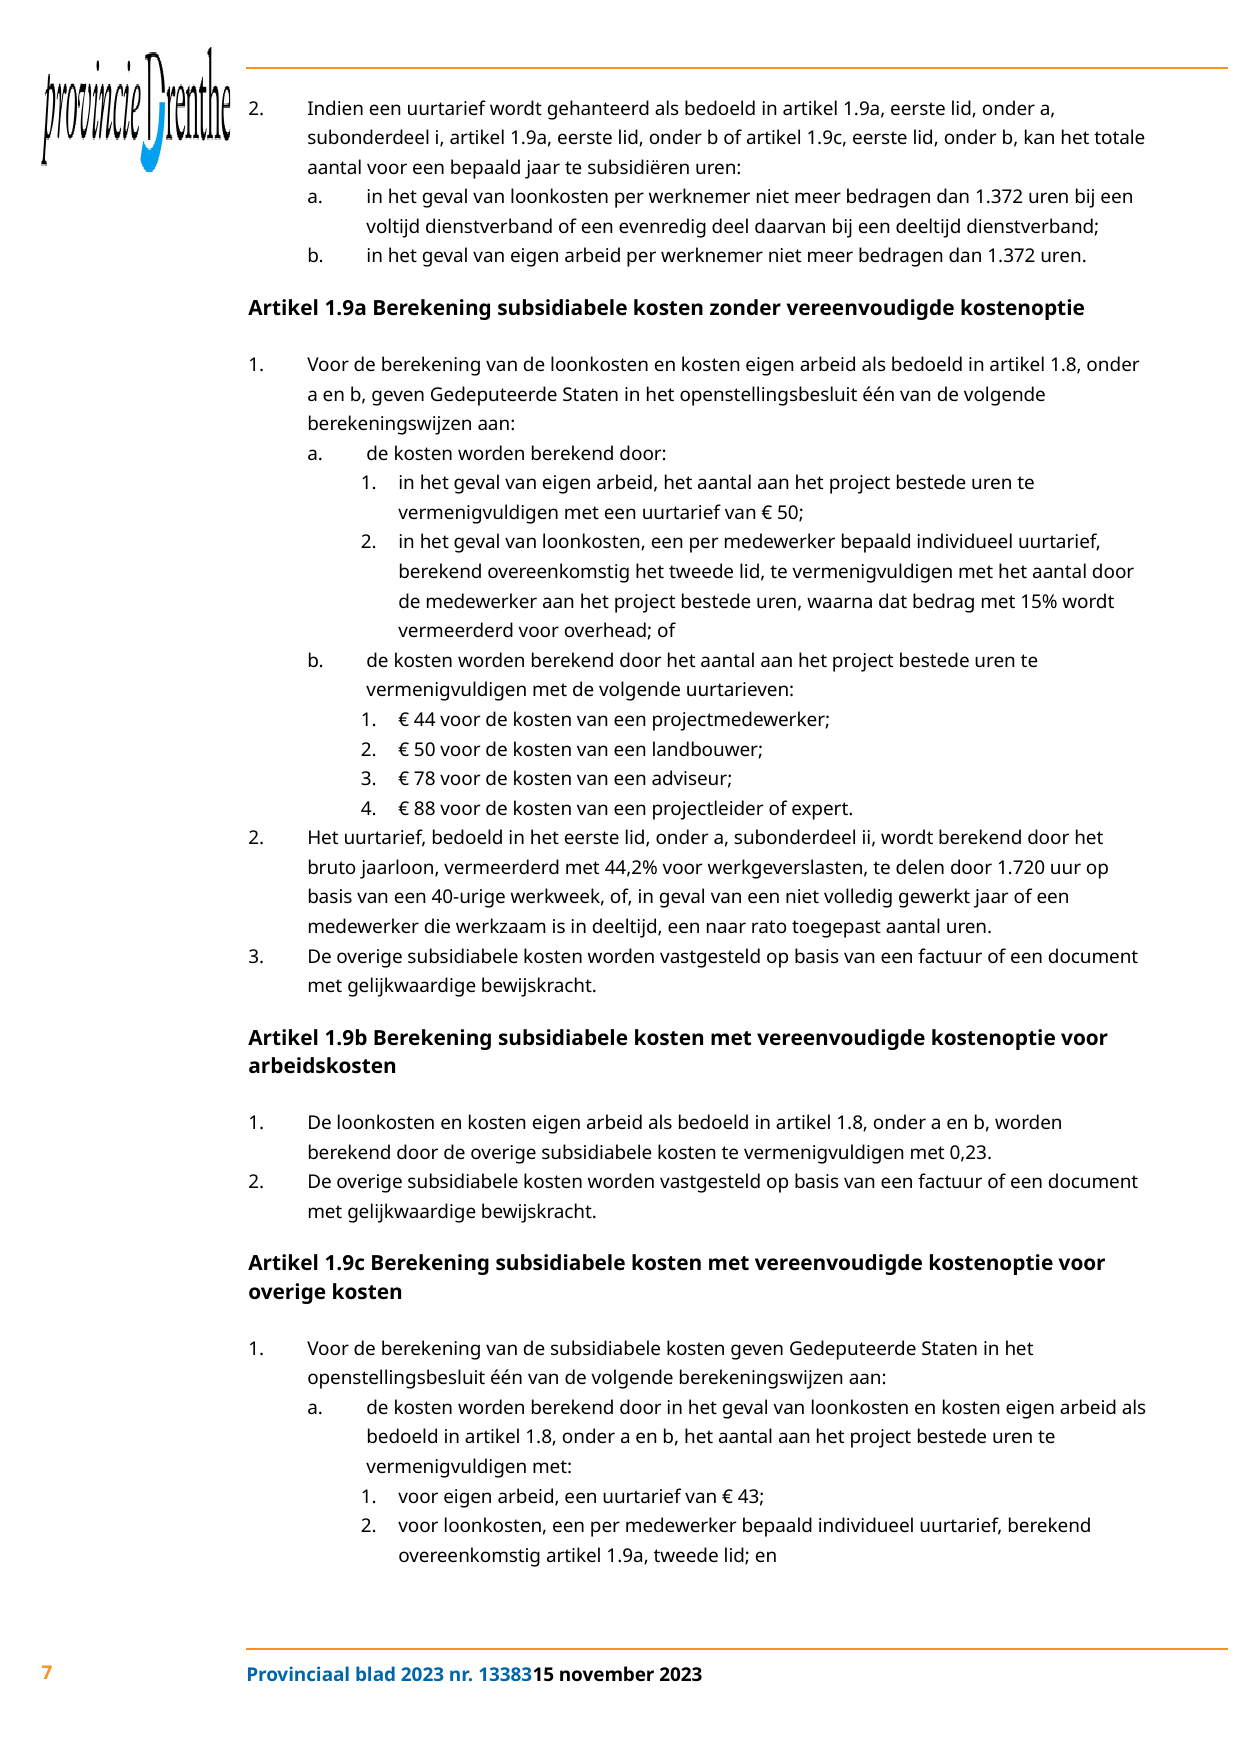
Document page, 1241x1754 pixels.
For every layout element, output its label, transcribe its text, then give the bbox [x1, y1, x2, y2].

list de kosten worden berekend door in het geval van loonkosten en kosten eigen arbeid als bedoeld in artikel 1.8, onder a en b, het aantal aan het project bestede uren te vermenigvuldigen met: [307, 1394, 1152, 1479]
text Artikel 1.9a Berekening subsidiabele kosten zonder vereenvoudigde kostenoptie [248, 293, 1152, 322]
list voor eigen arbeid, een uurtarief van € 43; [361, 1483, 1152, 1508]
text Artikel 1.9c Berekening subsidiabele kosten met vereenvoudigde kostenoptie voor overige kosten [248, 1248, 1152, 1305]
list De overige subsidiabele kosten worden vastgesteld op basis van een factuur of een document met gelijkwaardige bewijskracht. [248, 1168, 1152, 1224]
list in het geval van loonkosten, een per medewerker bepaald individueel uurtarief, berekend overeenkomstig het tweede lid, te vermenigvuldigen met het aantal door de medewerker aan het project bestede uren, waarna dat bedrag met 15% wordt vermeerderd voor overhead; of [361, 529, 1152, 643]
list € 44 voor de kosten van een projectmedewerker; [361, 706, 1152, 732]
picture [41, 47, 231, 172]
list in het geval van eigen arbeid, het aantal aan het project bestede uren te vermenigvuldigen met een uurtarief van € 50; [361, 469, 1152, 525]
list € 78 voor de kosten van een adviseur; [361, 765, 1152, 791]
list Het uurtarief, bedoeld in het eerste lid, onder a, subonderdeel ii, wordt berekend door het bruto jaarloon, vermeerderd met 44,2% voor werkgeverslasten, te delen door 1.720 uur op basis van een 40-urige werkweek, of, in geval van een niet volledig gewerkt jaar of een medewerker die werkzaam is in deeltijd, een naar rato toegepast aantal uren. [248, 824, 1152, 939]
list € 88 voor de kosten van een projectleider of expert. [361, 795, 1152, 821]
list De loonkosten en kosten eigen arbeid als bedoeld in artikel 1.8, onder a en b, worden berekend door de overige subsidiabele kosten te vermenigvuldigen met 0,23. [248, 1109, 1152, 1164]
list voor loonkosten, een per medewerker bepaald individueel uurtarief, berekend overeenkomstig artikel 1.9a, tweede lid; en [361, 1512, 1152, 1568]
text Artikel 1.9b Berekening subsidiabele kosten met vereenvoudigde kostenoptie voor arbeidskosten [248, 1023, 1152, 1080]
list De overige subsidiabele kosten worden vastgesteld op basis van een factuur of een document met gelijkwaardige bewijskracht. [248, 943, 1152, 998]
list € 50 voor de kosten van een landbouwer; [361, 736, 1152, 761]
list Indien een uurtarief wordt gehanteerd als bedoeld in artikel 1.9a, eerste lid, onder a, subonderdeel i, artikel 1.9a, eerste lid, onder b of artikel 1.9c, eerste lid, onder b, kan het totale aantal voor een bepaald jaar te subsidiëren uren: [248, 95, 1152, 180]
list de kosten worden berekend door: [307, 440, 1152, 466]
list Voor de berekening van de subsidiabele kosten geven Gedeputeerde Staten in het openstellingsbesluit één van de volgende berekeningswijzen aan: [248, 1335, 1152, 1390]
list in het geval van loonkosten per werknemer niet meer bedragen dan 1.372 uren bij een voltijd dienstverband of een evenredig deel daarvan bij een deeltijd dienstverband; [307, 183, 1152, 239]
list Voor de berekening van de loonkosten en kosten eigen arbeid als bedoeld in artikel 1.8, onder a en b, geven Gedeputeerde Staten in het openstellingsbesluit één van de volgende berekeningswijzen aan: [248, 351, 1152, 436]
list de kosten worden berekend door het aantal aan het project bestede uren te vermenigvuldigen met de volgende uurtarieven: [307, 647, 1152, 702]
list in het geval van eigen arbeid per werknemer niet meer bedragen dan 1.372 uren. [307, 243, 1152, 268]
